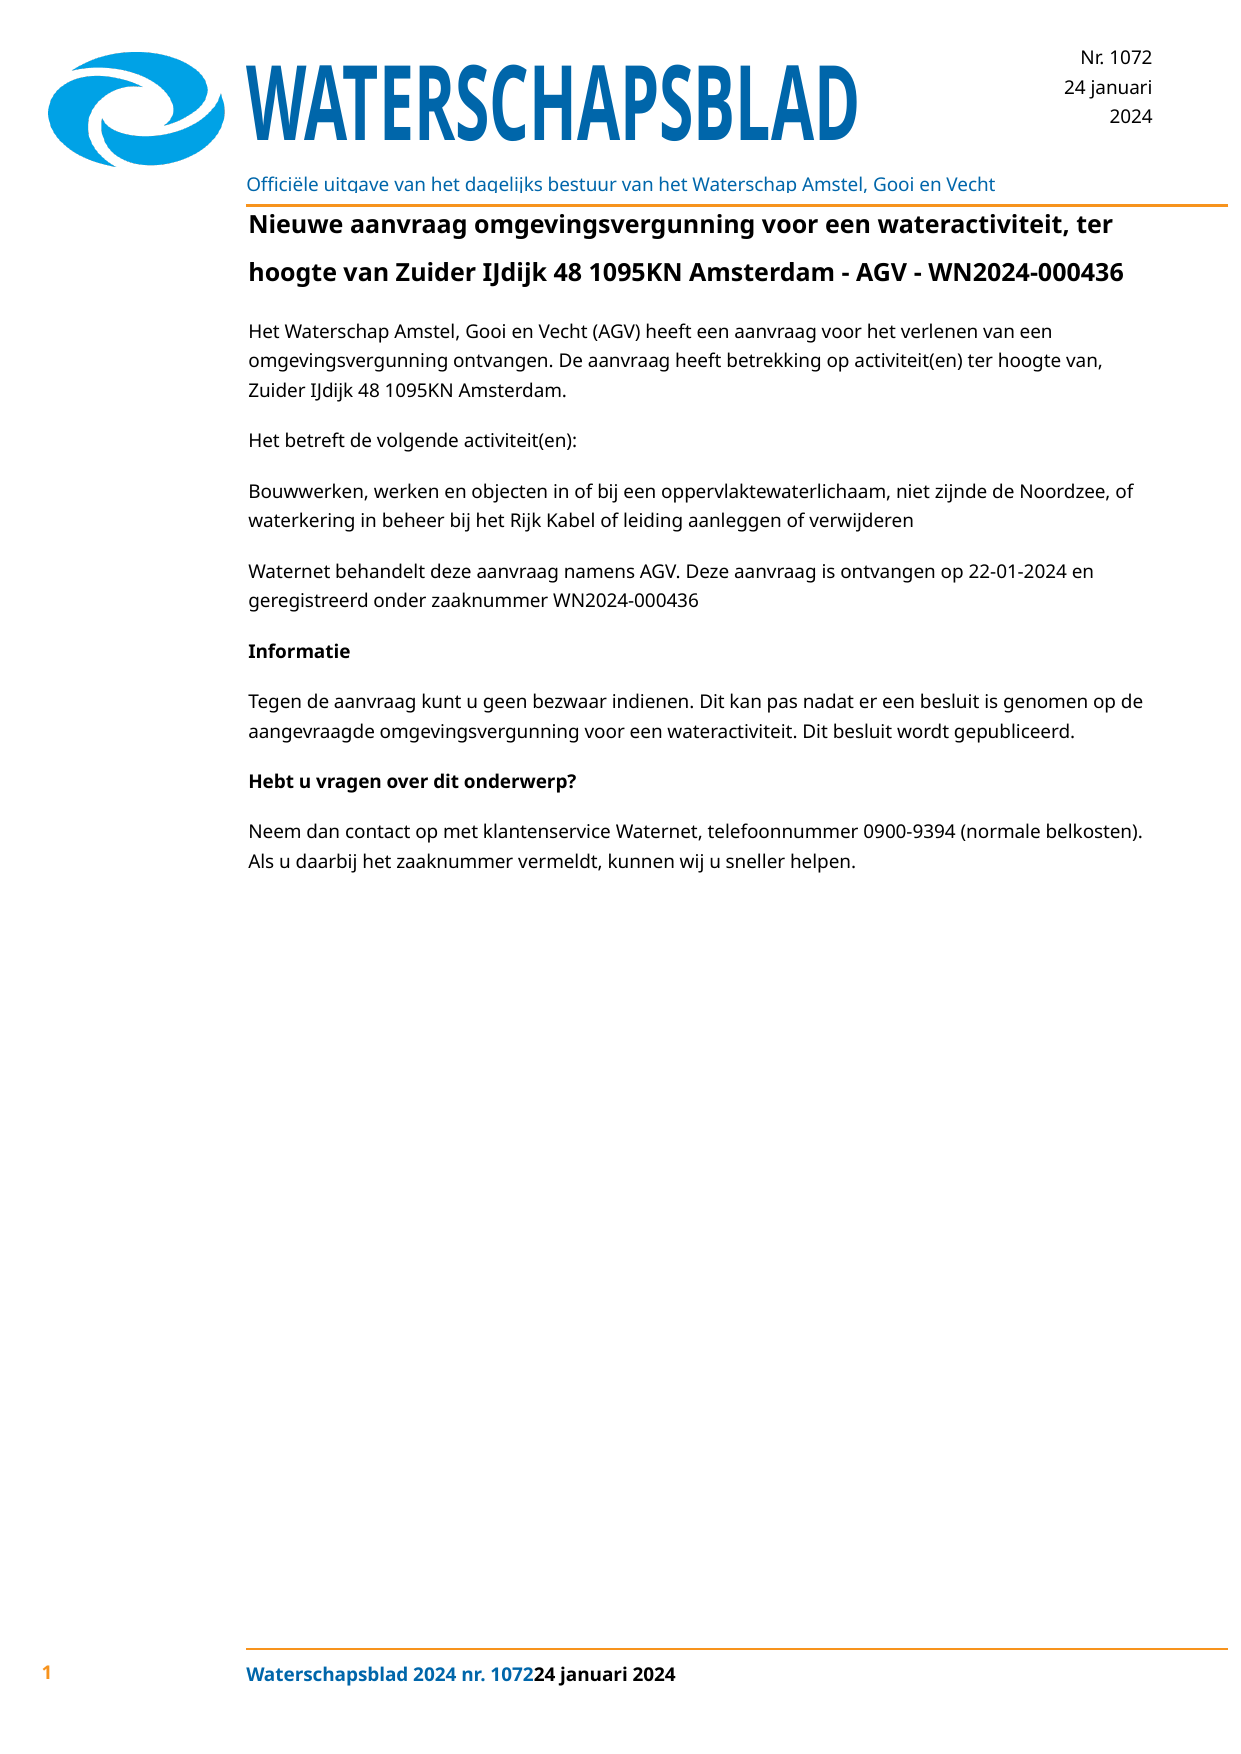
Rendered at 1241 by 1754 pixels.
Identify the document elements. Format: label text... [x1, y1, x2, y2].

text Bouwwerken, werken en objecten in of bij een oppervlaktewaterlichaam, niet zijnde de Noordzee, of waterkering in beheer bij het Rijk Kabel of leiding aanleggen of verwijderen [248, 478, 1152, 533]
text Het betreft de volgende activiteit(en): [248, 427, 1152, 453]
text Informatie [248, 638, 1152, 664]
text Hebt u vragen over dit onderwerp? [248, 768, 1152, 794]
text Tegen de aanvraag kunt u geen bezwaar indienen. Dit kan pas nadat er een besluit is genomen op de aangevraagde omgevingsvergunning voor een wateractiviteit. Dit besluit wordt gepubliceerd. [248, 688, 1152, 744]
text Neem dan contact op met klantenservice Waternet, telefoonnummer 0900-9394 (normale belkosten). Als u daarbij het zaaknummer vermeldt, kunnen wij u sneller helpen. [248, 819, 1152, 874]
picture [41, 47, 231, 172]
text Nieuwe aanvraag omgevingsvergunning voor een wateractiviteit, ter hoogte van Zuider IJdijk 48 1095KN Amsterdam - AGV - WN2024-000436 [248, 207, 1152, 288]
text Waternet behandelt deze aanvraag namens AGV. Deze aanvraag is ontvangen op 22-01-2024 en geregistreerd onder zaaknummer WN2024-000436 [248, 558, 1152, 613]
text Het Waterschap Amstel, Gooi en Vecht (AGV) heeft een aanvraag voor het verlenen van een omgevingsvergunning ontvangen. De aanvraag heeft betrekking op activiteit(en) ter hoogte van, Zuider IJdijk 48 1095KN Amsterdam. [248, 318, 1152, 403]
